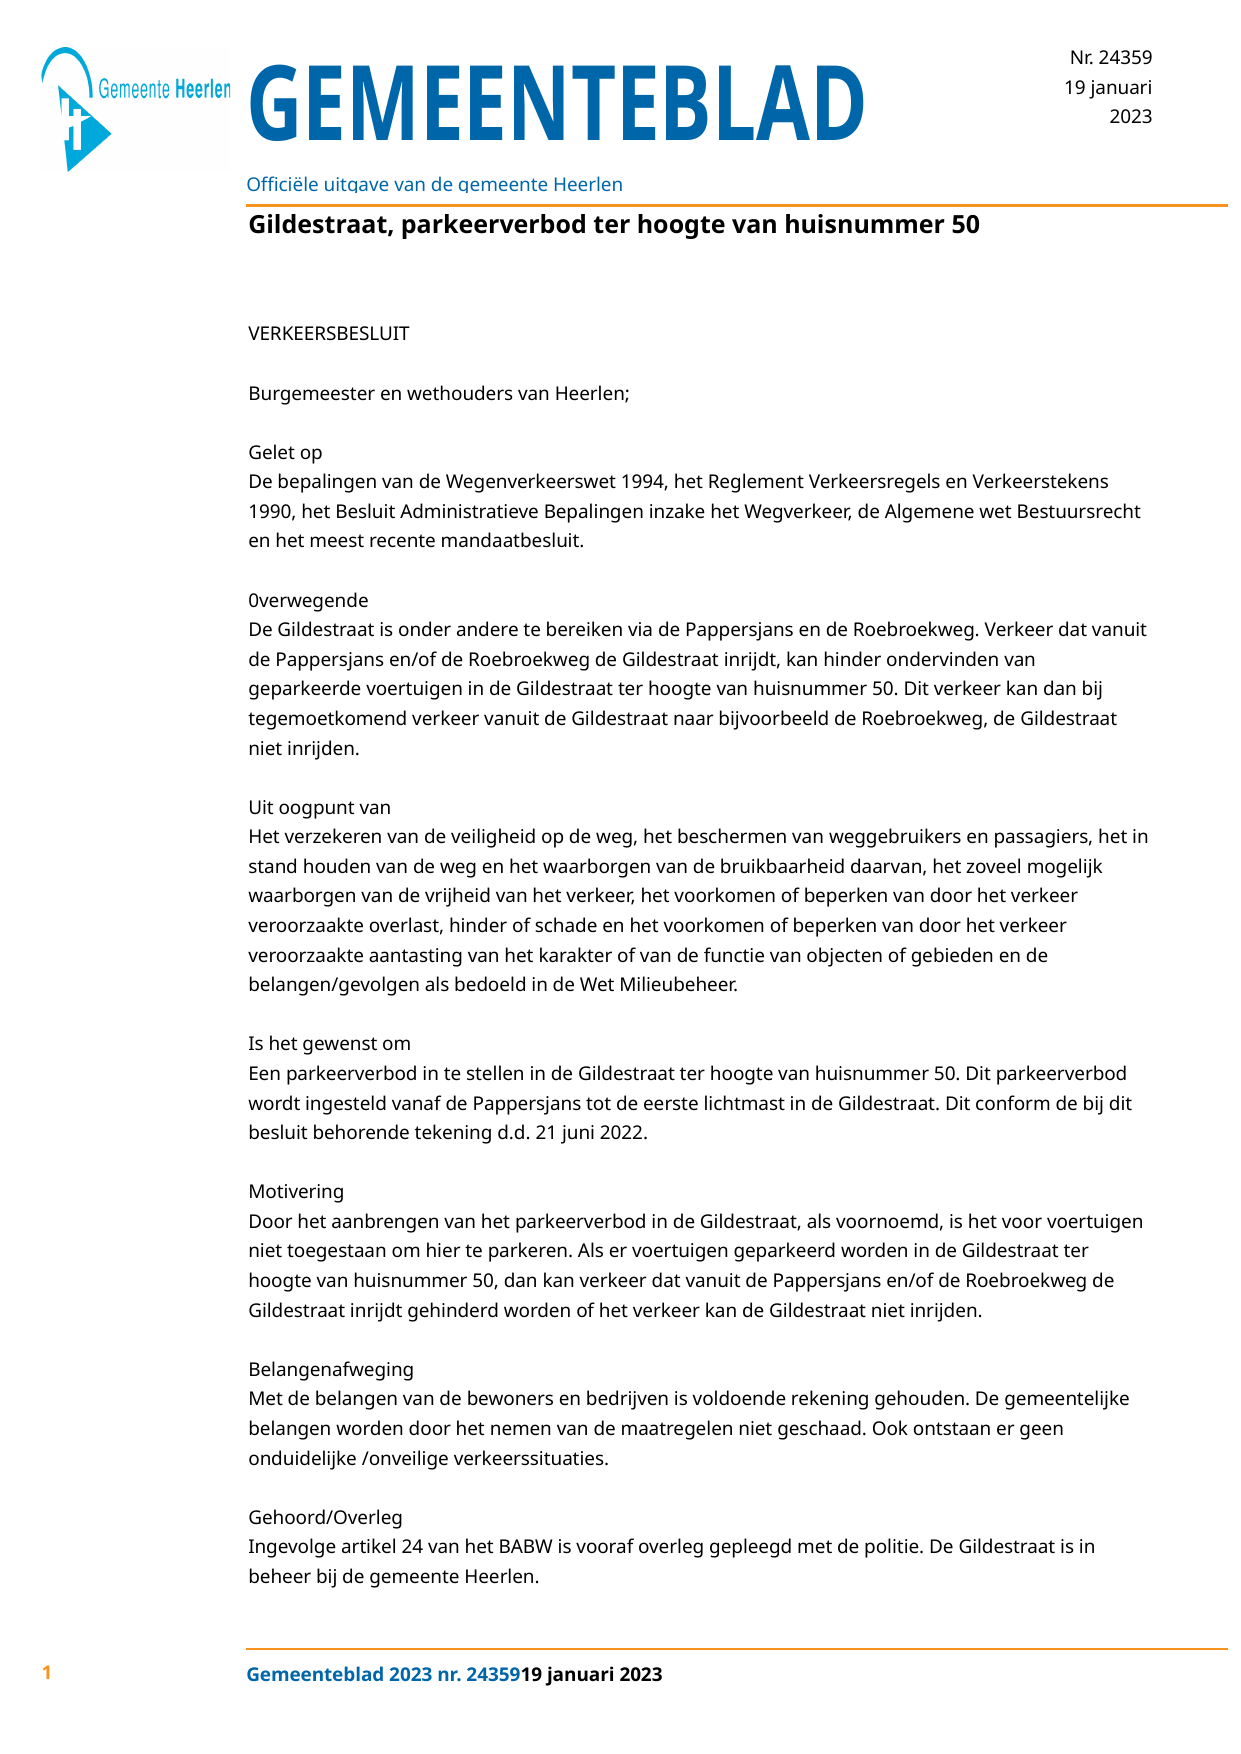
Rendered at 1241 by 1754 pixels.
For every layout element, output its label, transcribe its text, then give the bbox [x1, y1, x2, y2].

picture [41, 47, 59, 70]
text Een parkeerverbod in te stellen in de Gildestraat ter hoogte van huisnummer 50. Dit parkeerverbod wordt ingesteld vanaf de Pappersjans tot de eerste lichtmast in de Gildestraat. Dit conform de bij dit besluit behorende tekening d.d. 21 juni 2022. [248, 1060, 1152, 1145]
text Met de belangen van de bewoners en bedrijven is voldoende rekening gehouden. De gemeentelijke belangen worden door het nemen van de maatregelen niet geschaad. Ook ontstaan er geen onduidelijke /onveilige verkeerssituaties. [248, 1386, 1152, 1471]
text Belangenafweging [248, 1356, 1152, 1382]
text De Gildestraat is onder andere te bereiken via de Pappersjans en de Roebroekweg. Verkeer dat vanuit de Pappersjans en/of de Roebroekweg de Gildestraat inrijdt, kan hinder ondervinden van geparkeerde voertuigen in de Gildestraat ter hoogte van huisnummer 50. Dit verkeer kan dan bij tegemoetkomend verkeer vanuit de Gildestraat naar bijvoorbeeld de Roebroekweg, de Gildestraat niet inrijden. [248, 616, 1152, 761]
text Motivering [248, 1178, 1152, 1204]
text Het verzekeren van de veiligheid op de weg, het beschermen van weggebruikers en passagiers, het in stand houden van de weg en het waarborgen van de bruikbaarheid daarvan, het zoveel mogelijk waarborgen van de vrijheid van het verkeer, het voorkomen of beperken van door het verkeer veroorzaakte overlast, hinder of schade en het voorkomen of beperken van door het verkeer veroorzaakte aantasting van het karakter of van de functie van objecten of gebieden en de belangen/gevolgen als bedoeld in de Wet Milieubeheer. [248, 823, 1152, 997]
text Uit oogpunt van [248, 794, 1152, 820]
text Burgemeester en wethouders van Heerlen; [248, 380, 1152, 406]
text Is het gewenst om [248, 1031, 1152, 1056]
text Gildestraat, parkeerverbod ter hoogte van huisnummer 50 [248, 207, 1152, 241]
text Gehoord/Overleg [248, 1504, 1152, 1530]
text VERKEERSBESLUIT [248, 321, 1152, 346]
text 0verwegende [248, 587, 1152, 613]
text De bepalingen van de Wegenverkeerswet 1994, het Reglement Verkeersregels en Verkeerstekens 1990, het Besluit Administratieve Bepalingen inzake het Wegverkeer, de Algemene wet Bestuursrecht en het meest recente mandaatbesluit. [248, 468, 1152, 553]
text Gelet op [248, 439, 1152, 465]
text Ingevolge artikel 24 van het BABW is vooraf overleg gepleegd met de politie. De Gildestraat is in beheer bij de gemeente Heerlen. [248, 1533, 1152, 1589]
picture [41, 47, 231, 172]
text Door het aanbrengen van het parkeerverbod in de Gildestraat, als voornoemd, is het voor voertuigen niet toegestaan om hier te parkeren. Als er voertuigen geparkeerd worden in de Gildestraat ter hoogte van huisnummer 50, dan kan verkeer dat vanuit de Pappersjans en/of de Roebroekweg de Gildestraat inrijdt gehinderd worden of het verkeer kan de Gildestraat niet inrijden. [248, 1208, 1152, 1323]
